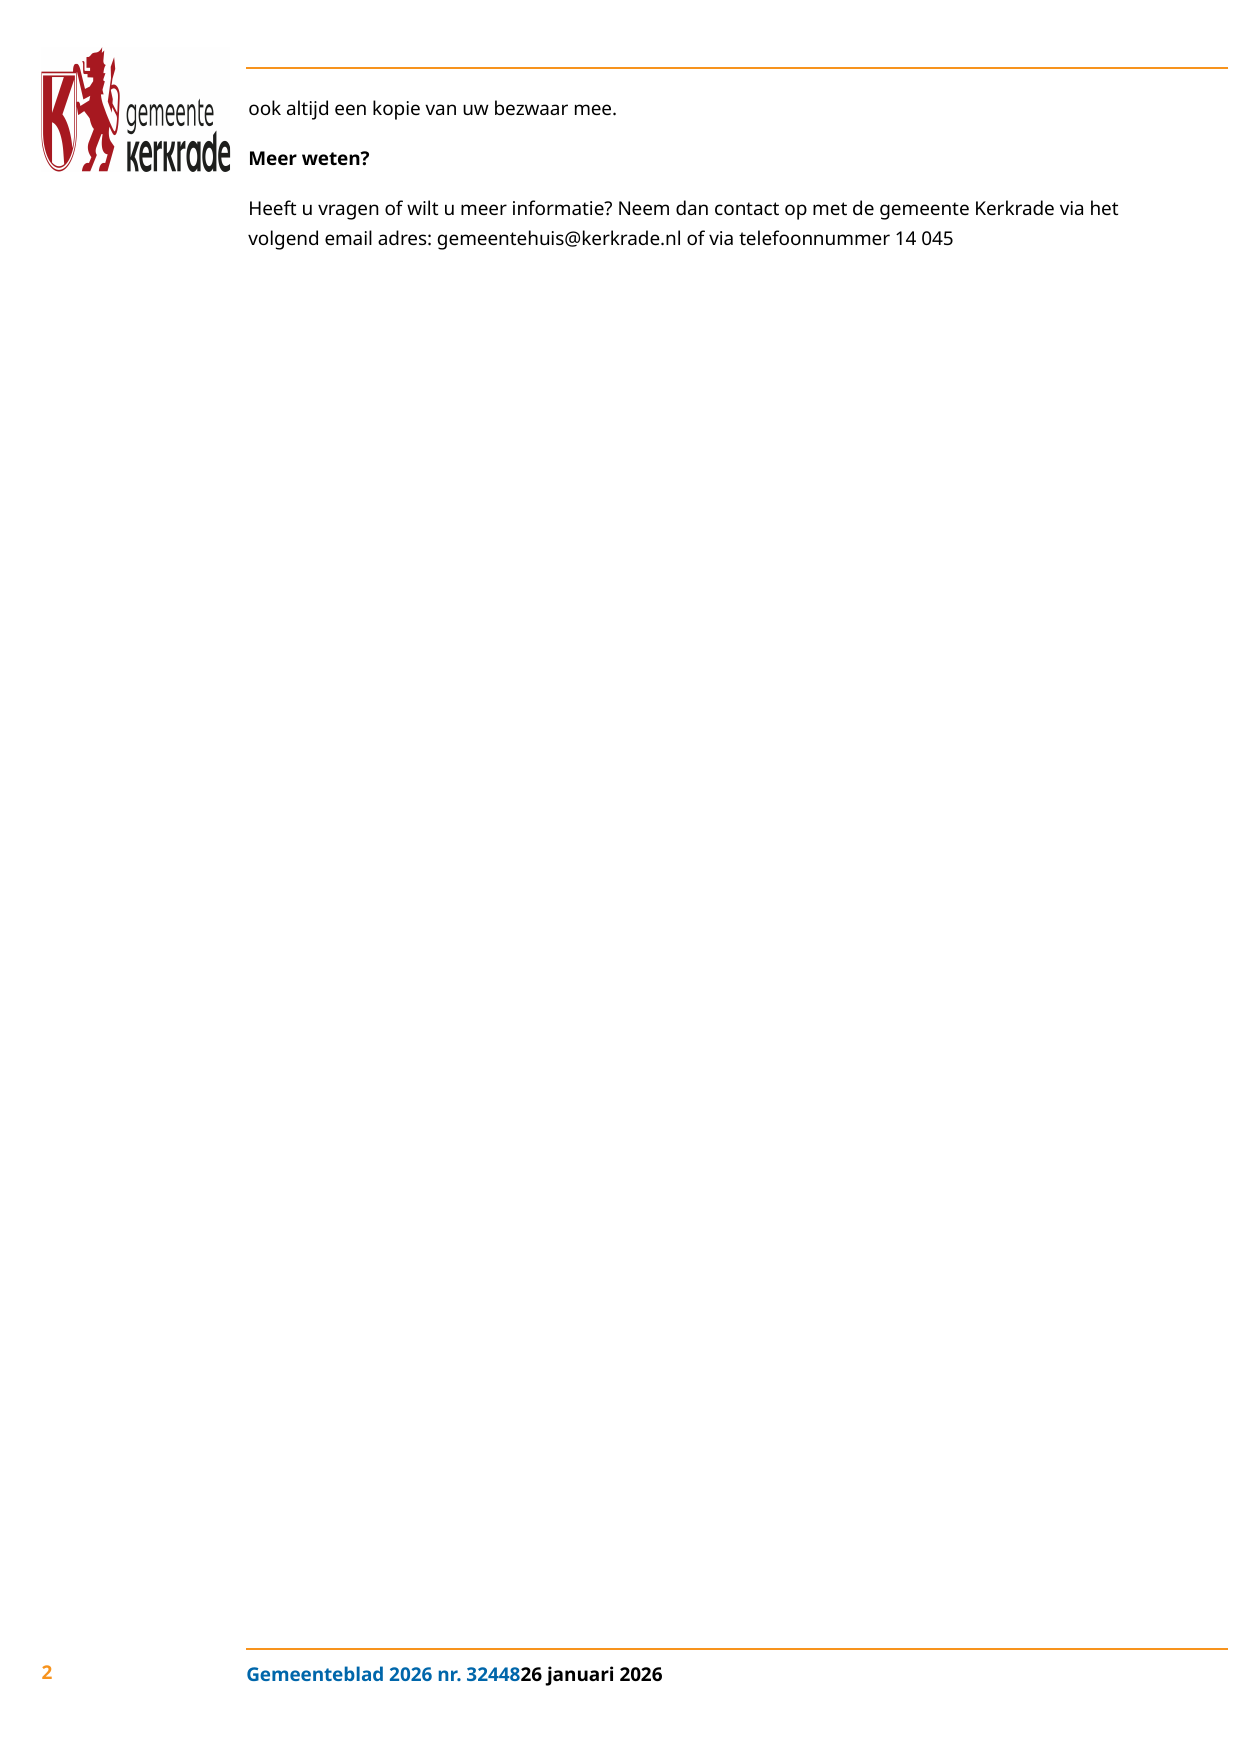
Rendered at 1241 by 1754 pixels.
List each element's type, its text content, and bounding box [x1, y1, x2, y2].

text ook altijd een kopie van uw bezwaar mee. [248, 95, 1152, 121]
text Heeft u vragen of wilt u meer informatie? Neem dan contact op met de gemeente Kerkrade via het volgend email adres: gemeentehuis@kerkrade.nl of via telefoonnummer 14 045 [248, 196, 1152, 251]
text Meer weten? [248, 145, 1152, 171]
picture [41, 47, 231, 172]
